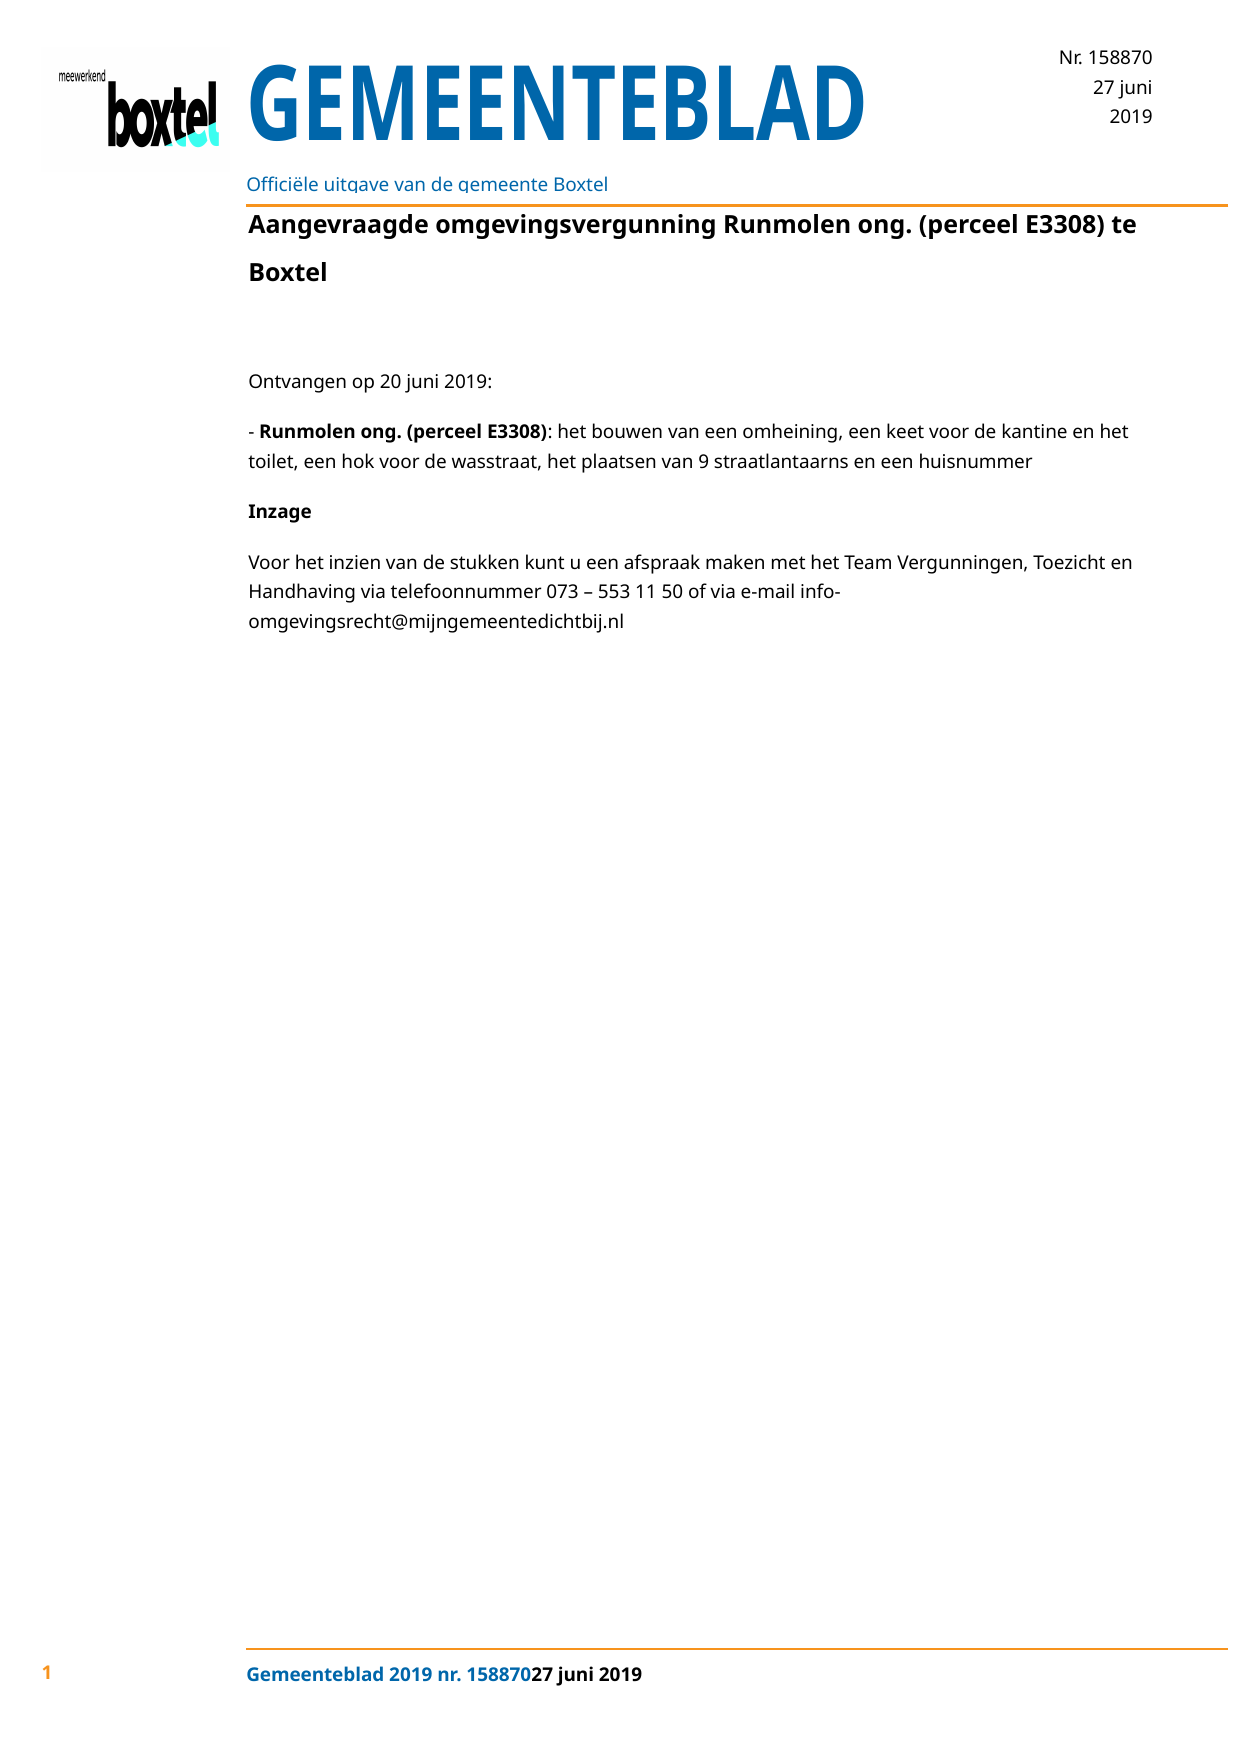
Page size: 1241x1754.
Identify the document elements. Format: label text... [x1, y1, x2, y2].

text Ontvangen op 20 juni 2019: [248, 368, 1152, 394]
text Aangevraagde omgevingsvergunning Runmolen ong. (perceel E3308) te Boxtel [248, 207, 1152, 288]
text Inzage [248, 499, 1152, 524]
text Voor het inzien van de stukken kunt u een afspraak maken met het Team Vergunningen, Toezicht en Handhaving via telefoonnummer 073 – 553 11 50 of via e-mail info-omgevingsrecht@mijngemeentedichtbij.nl [248, 549, 1152, 634]
picture [41, 47, 231, 172]
text - Runmolen ong. (perceel E3308): het bouwen van een omheining, een keet voor de kantine en het toilet, een hok voor de wasstraat, het plaatsen van 9 straatlantaarns en een huisnummer [248, 419, 1152, 474]
